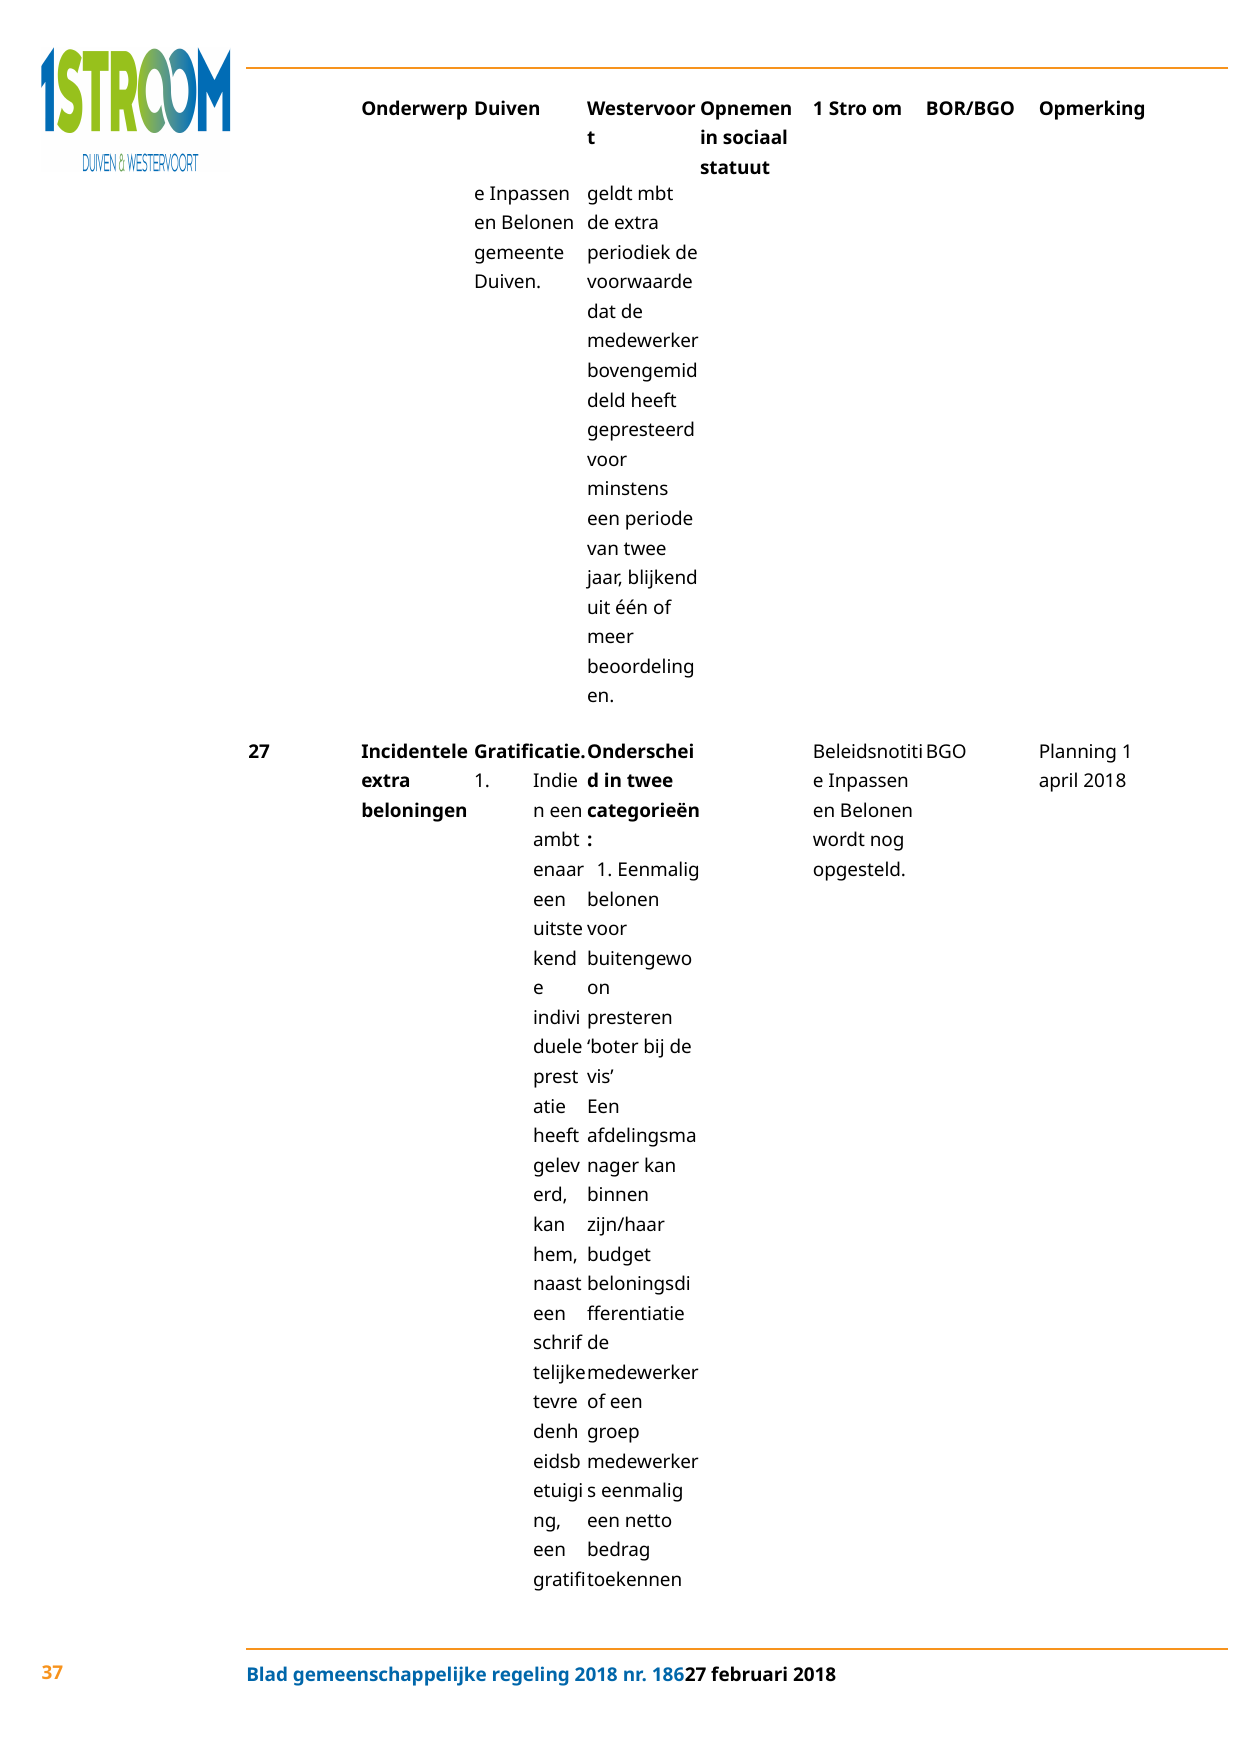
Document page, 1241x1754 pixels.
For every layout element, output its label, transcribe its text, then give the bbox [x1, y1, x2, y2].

table_cell [926, 180, 1038, 738]
table_header BGO [926, 738, 1038, 1592]
table_cell [1039, 180, 1152, 738]
table_cell [361, 180, 474, 738]
table_header 27 [248, 738, 361, 1592]
table_header [248, 95, 361, 180]
table_header Beleidsnotitie Inpassen en Belonen wordt nog opgesteld. [813, 738, 926, 1592]
table_header Opmerking [1039, 95, 1152, 180]
table_header [700, 738, 813, 1592]
table_header Gratificatie. Indien een ambtenaar een uitstekende individuele prestatie heeft geleverd, kan hem, naast een schriftelijke tevredenheidsbetuiging, een gratifi [474, 738, 587, 1592]
picture [41, 47, 231, 172]
table_cell [813, 180, 926, 738]
table_cell [248, 180, 361, 738]
table_cell e Inpassen en Belonen gemeente Duiven. [474, 180, 587, 738]
table_cell [700, 180, 813, 738]
table_header Onderwerp [361, 95, 474, 180]
table_header Planning 1 april 2018 [1039, 738, 1152, 1592]
table_header 1 Stro om [813, 95, 926, 180]
table_header Onderscheid in twee categorieën: 1. Eenmalig belonen voor buitengewoon presteren ‘boter bij de vis’ Een afdelingsmanager kan binnen zijn/haar budget beloningsdifferentiatie de medewerker of een groep medewerkers eenmalig een netto bedrag toekennen [587, 738, 700, 1592]
table_header Duiven [474, 95, 587, 180]
table_cell geldt mbt de extra periodiek de voorwaarde dat de medewerker bovengemiddeld heeft gepresteerd voor minstens een periode van twee jaar, blijkend uit één of meer beoordelingen. [587, 180, 700, 738]
table_header Opnemen in sociaal statuut [700, 95, 813, 180]
table_header Incidentele extra beloningen [361, 738, 474, 1592]
table_header Westervoort [587, 95, 700, 180]
table_header BOR/BGO [926, 95, 1038, 180]
